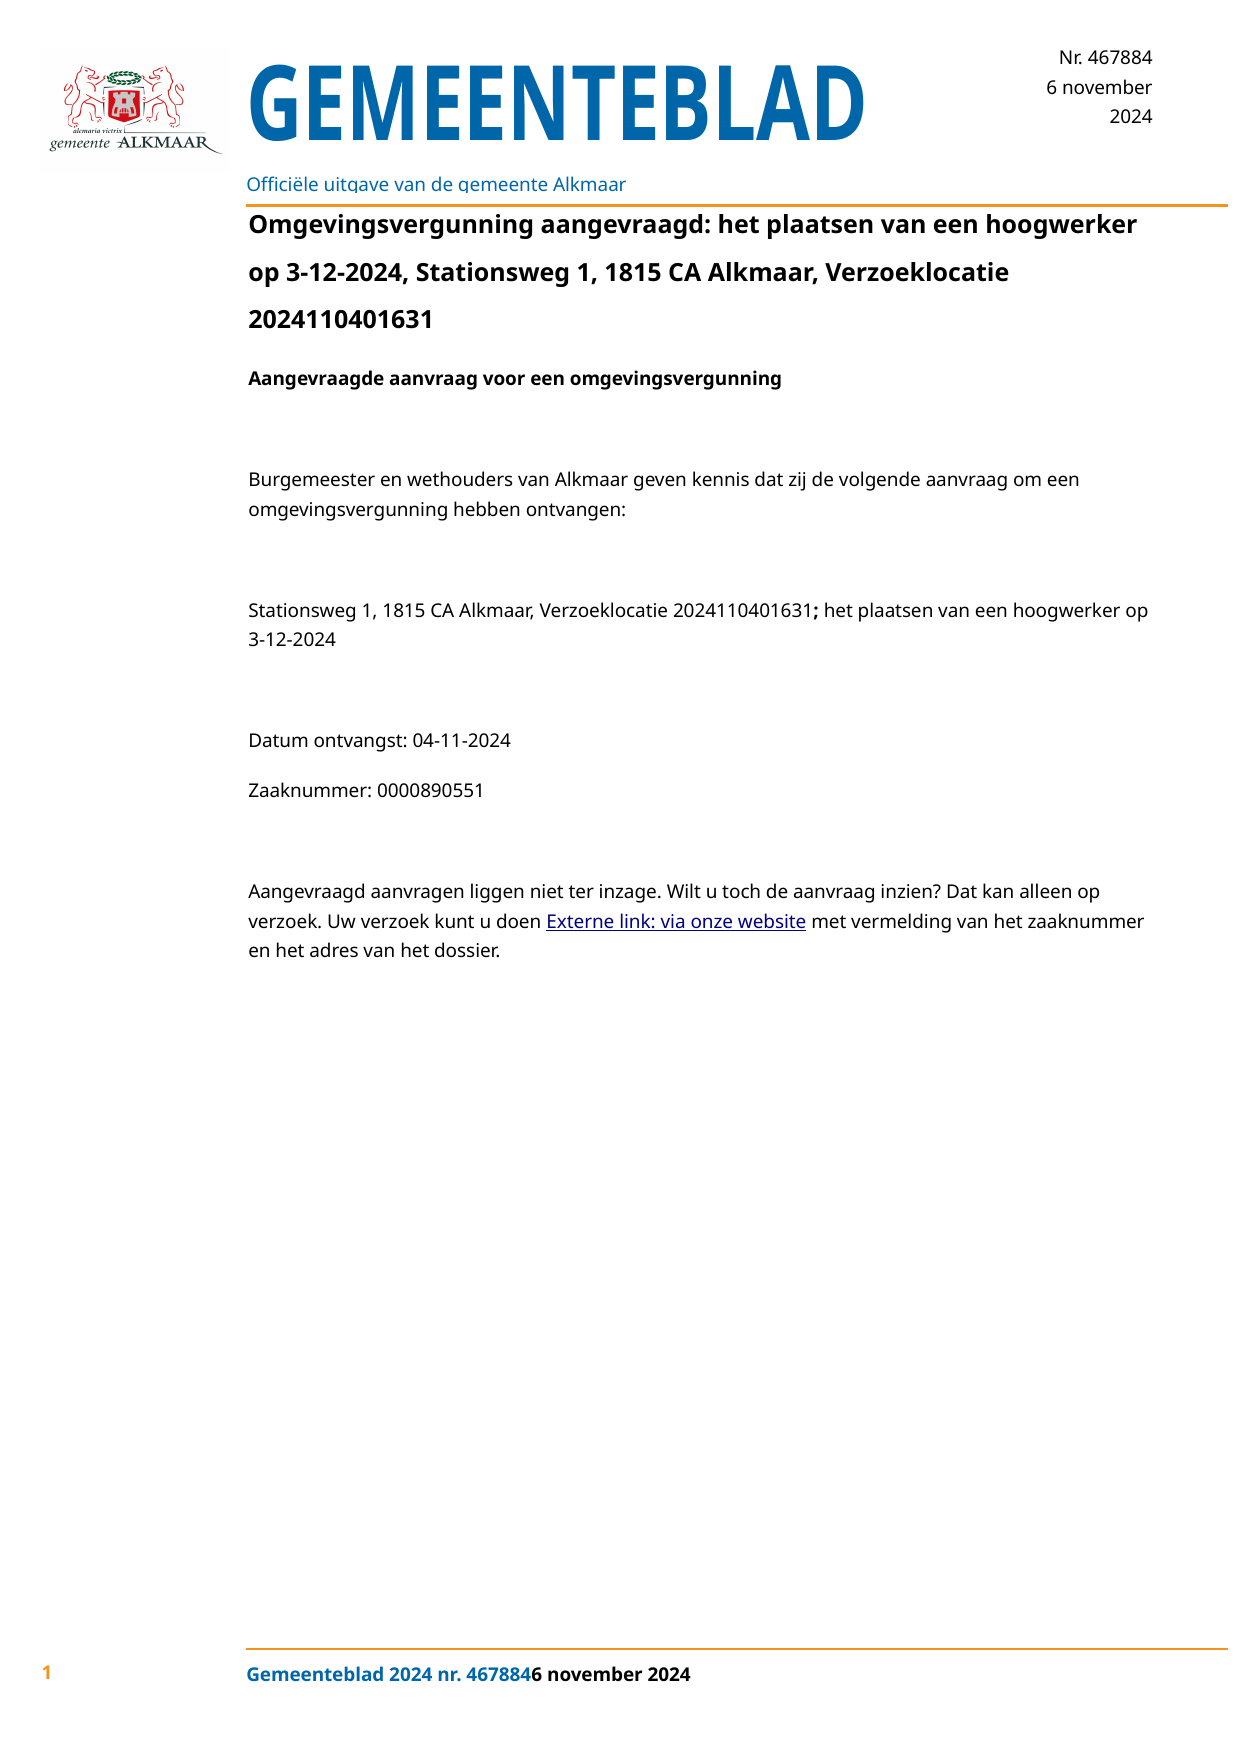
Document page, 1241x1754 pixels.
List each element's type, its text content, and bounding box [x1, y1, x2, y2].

text Omgevingsvergunning aangevraagd: het plaatsen van een hoogwerker op 3-12-2024, Stationsweg 1, 1815 CA Alkmaar, Verzoeklocatie 2024110401631 [248, 207, 1152, 336]
text Burgemeester en wethouders van Alkmaar geven kennis dat zij de volgende aanvraag om een omgevingsvergunning hebben ontvangen: [248, 466, 1152, 522]
text Stationsweg 1, 1815 CA Alkmaar, Verzoeklocatie 2024110401631; het plaatsen van een hoogwerker op 3-12-2024 [248, 597, 1152, 652]
text Aangevraagde aanvraag voor een omgevingsvergunning [248, 366, 1152, 391]
text Zaaknummer: 0000890551 [248, 778, 1152, 803]
picture [41, 47, 231, 172]
text Datum ontvangst: 04-11-2024 [248, 727, 1152, 753]
text Aangevraagd aanvragen liggen niet ter inzage. Wilt u toch de aanvraag inzien? Dat kan alleen op verzoek. Uw verzoek kunt u doen Externe link: via onze website met vermelding van het zaaknummer en het adres van het dossier. [248, 878, 1152, 963]
